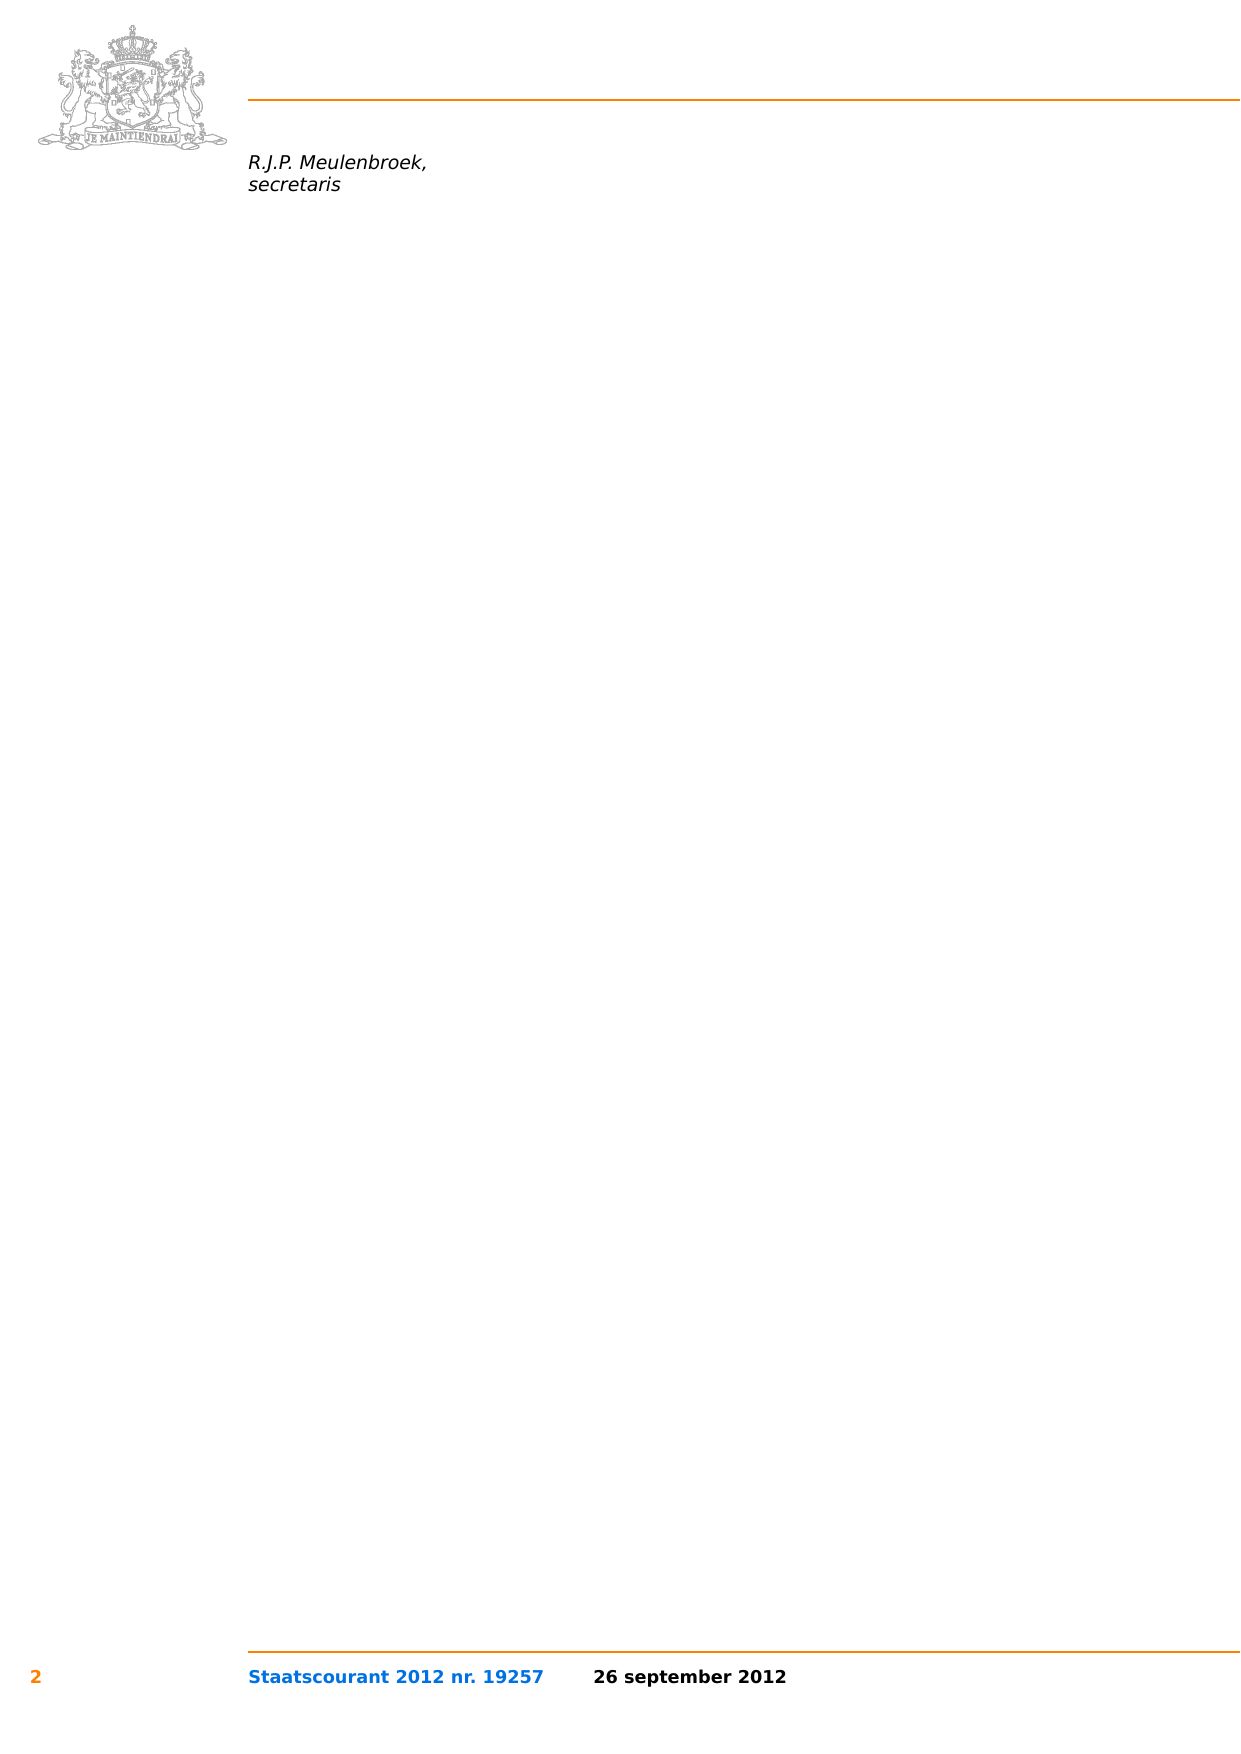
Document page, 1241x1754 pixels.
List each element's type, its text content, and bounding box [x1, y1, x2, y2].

picture [38, 25, 227, 150]
text R.J.P. Meulenbroek, secretaris [248, 130, 1163, 196]
